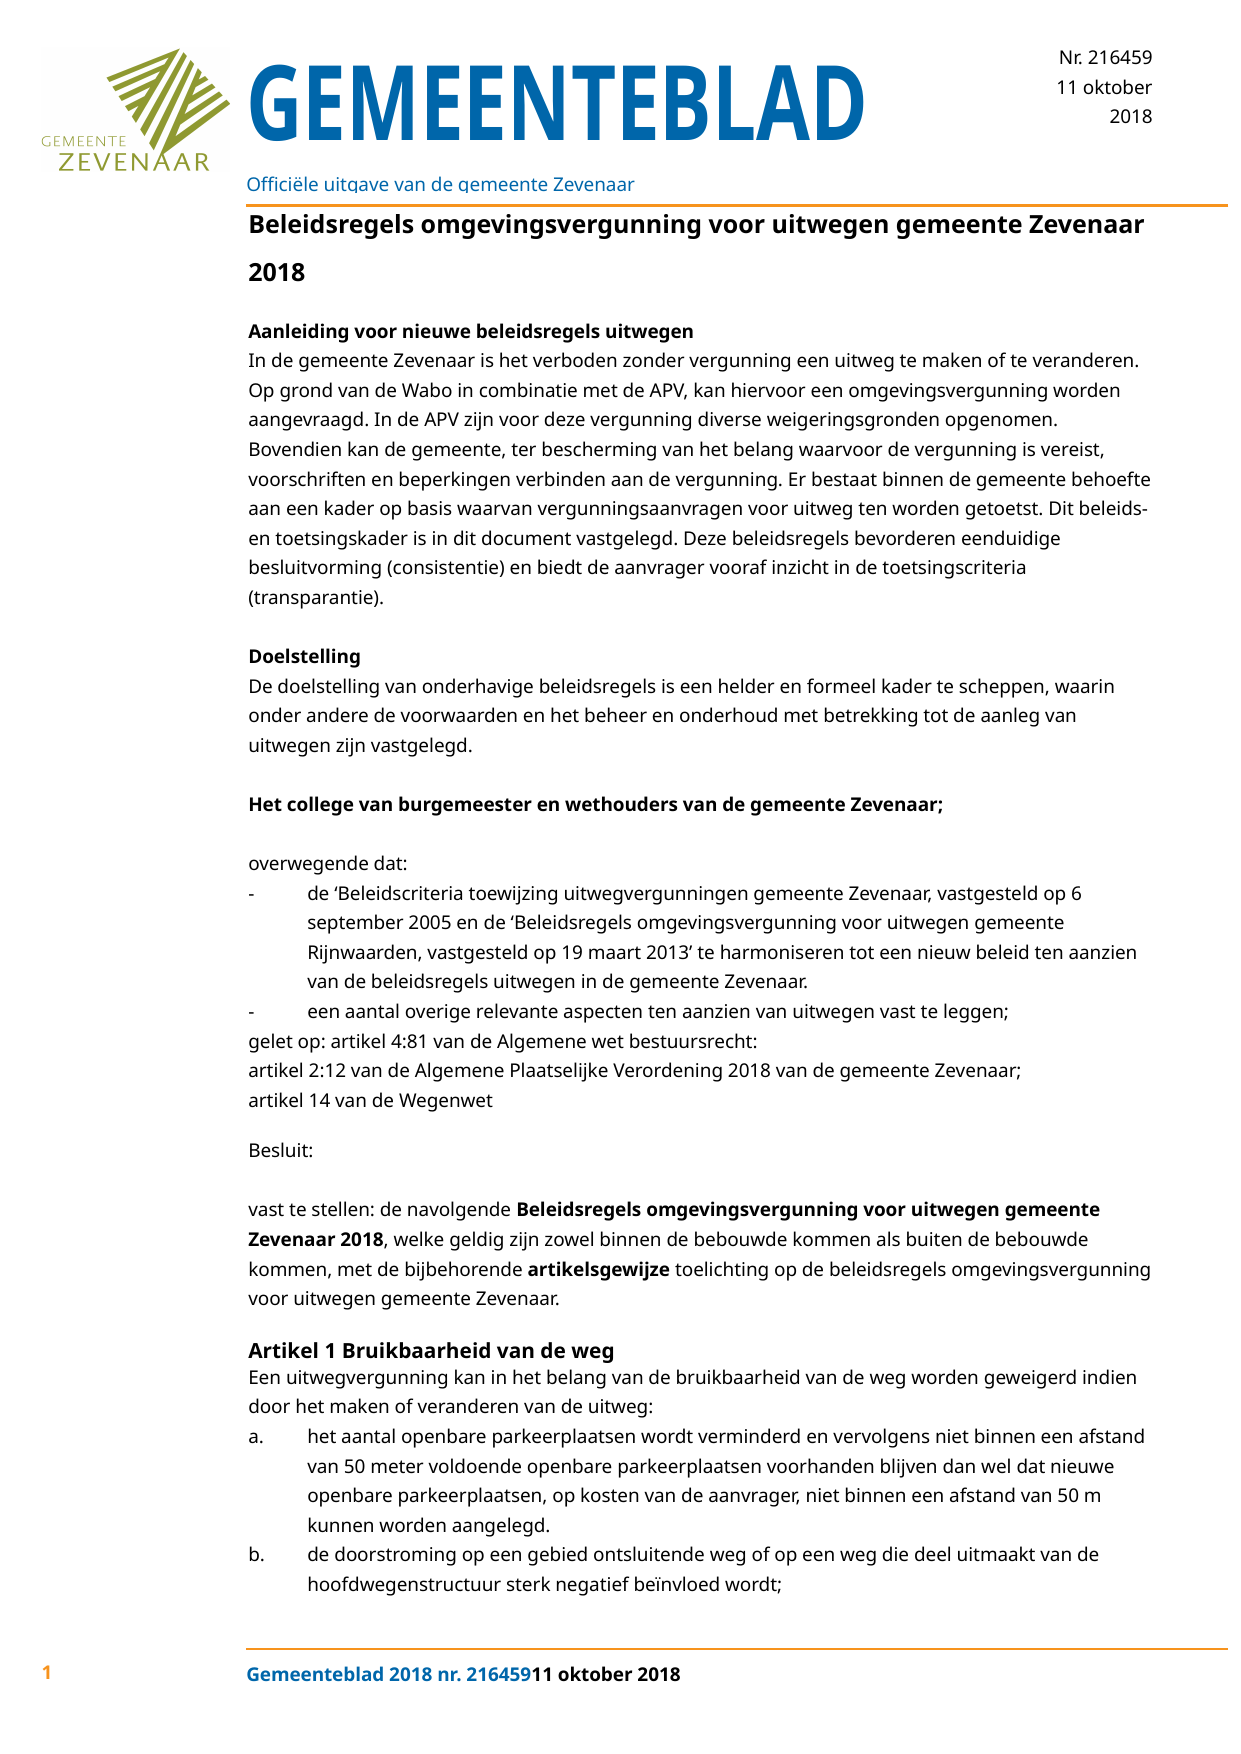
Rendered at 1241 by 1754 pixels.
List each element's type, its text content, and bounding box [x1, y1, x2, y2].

text De doelstelling van onderhavige beleidsregels is een helder en formeel kader te scheppen, waarin onder andere de voorwaarden en het beheer en onderhoud met betrekking tot de aanleg van uitwegen zijn vastgelegd. [248, 673, 1152, 758]
list een aantal overige relevante aspecten ten aanzien van uitwegen vast te leggen; [248, 998, 1152, 1024]
text Artikel 1 Bruikbaarheid van de weg [248, 1336, 1152, 1364]
list het aantal openbare parkeerplaatsen wordt verminderd en vervolgens niet binnen een afstand van 50 meter voldoende openbare parkeerplaatsen voorhanden blijven dan wel dat nieuwe openbare parkeerplaatsen, op kosten van de aanvrager, niet binnen een afstand van 50 m kunnen worden aangelegd. [248, 1423, 1152, 1538]
text Aanleiding voor nieuwe beleidsregels uitwegen [248, 318, 1152, 344]
text Besluit: [248, 1137, 1152, 1163]
text gelet op: artikel 4:81 van de Algemene wet bestuursrecht: [248, 1028, 1152, 1054]
text artikel 14 van de Wegenwet [248, 1087, 1152, 1113]
text Beleidsregels omgevingsvergunning voor uitwegen gemeente Zevenaar 2018 [248, 207, 1152, 288]
text vast te stellen: de navolgende Beleidsregels omgevingsvergunning voor uitwegen gemeente Zevenaar 2018, welke geldig zijn zowel binnen de bebouwde kommen als buiten de bebouwde kommen, met de bijbehorende artikelsgewijze toelichting op de beleidsregels omgevingsvergunning voor uitwegen gemeente Zevenaar. [248, 1197, 1152, 1311]
text artikel 2:12 van de Algemene Plaatselijke Verordening 2018 van de gemeente Zevenaar; [248, 1057, 1152, 1083]
text overwegende dat: [248, 850, 1152, 876]
text Een uitwegvergunning kan in het belang van de bruikbaarheid van de weg worden geweigerd indien door het maken of veranderen van de uitweg: [248, 1364, 1152, 1419]
text Doelstelling [248, 643, 1152, 669]
picture [41, 47, 231, 172]
text Het college van burgemeester en wethouders van de gemeente Zevenaar; [248, 791, 1152, 817]
text In de gemeente Zevenaar is het verboden zonder vergunning een uitweg te maken of te veranderen. Op grond van de Wabo in combinatie met de APV, kan hiervoor een omgevingsvergunning worden aangevraagd. In de APV zijn voor deze vergunning diverse weigeringsgronden opgenomen. Bovendien kan de gemeente, ter bescherming van het belang waarvoor de vergunning is vereist, voorschriften en beperkingen verbinden aan de vergunning. Er bestaat binnen de gemeente behoefte aan een kader op basis waarvan vergunningsaanvragen voor uitweg ten worden getoetst. Dit beleids- en toetsingskader is in dit document vastgelegd. Deze beleidsregels bevorderen eenduidige besluitvorming (consistentie) en biedt de aanvrager vooraf inzicht in de toetsingscriteria (transparantie). [248, 347, 1152, 610]
list de doorstroming op een gebied ontsluitende weg of op een weg die deel uitmaakt van de hoofdwegenstructuur sterk negatief beïnvloed wordt; [248, 1542, 1152, 1597]
list de ‘Beleidscriteria toewijzing uitwegvergunningen gemeente Zevenaar, vastgesteld op 6 september 2005 en de ‘Beleidsregels omgevingsvergunning voor uitwegen gemeente Rijnwaarden, vastgesteld op 19 maart 2013’ te harmoniseren tot een nieuw beleid ten aanzien van de beleidsregels uitwegen in de gemeente Zevenaar. [248, 880, 1152, 994]
